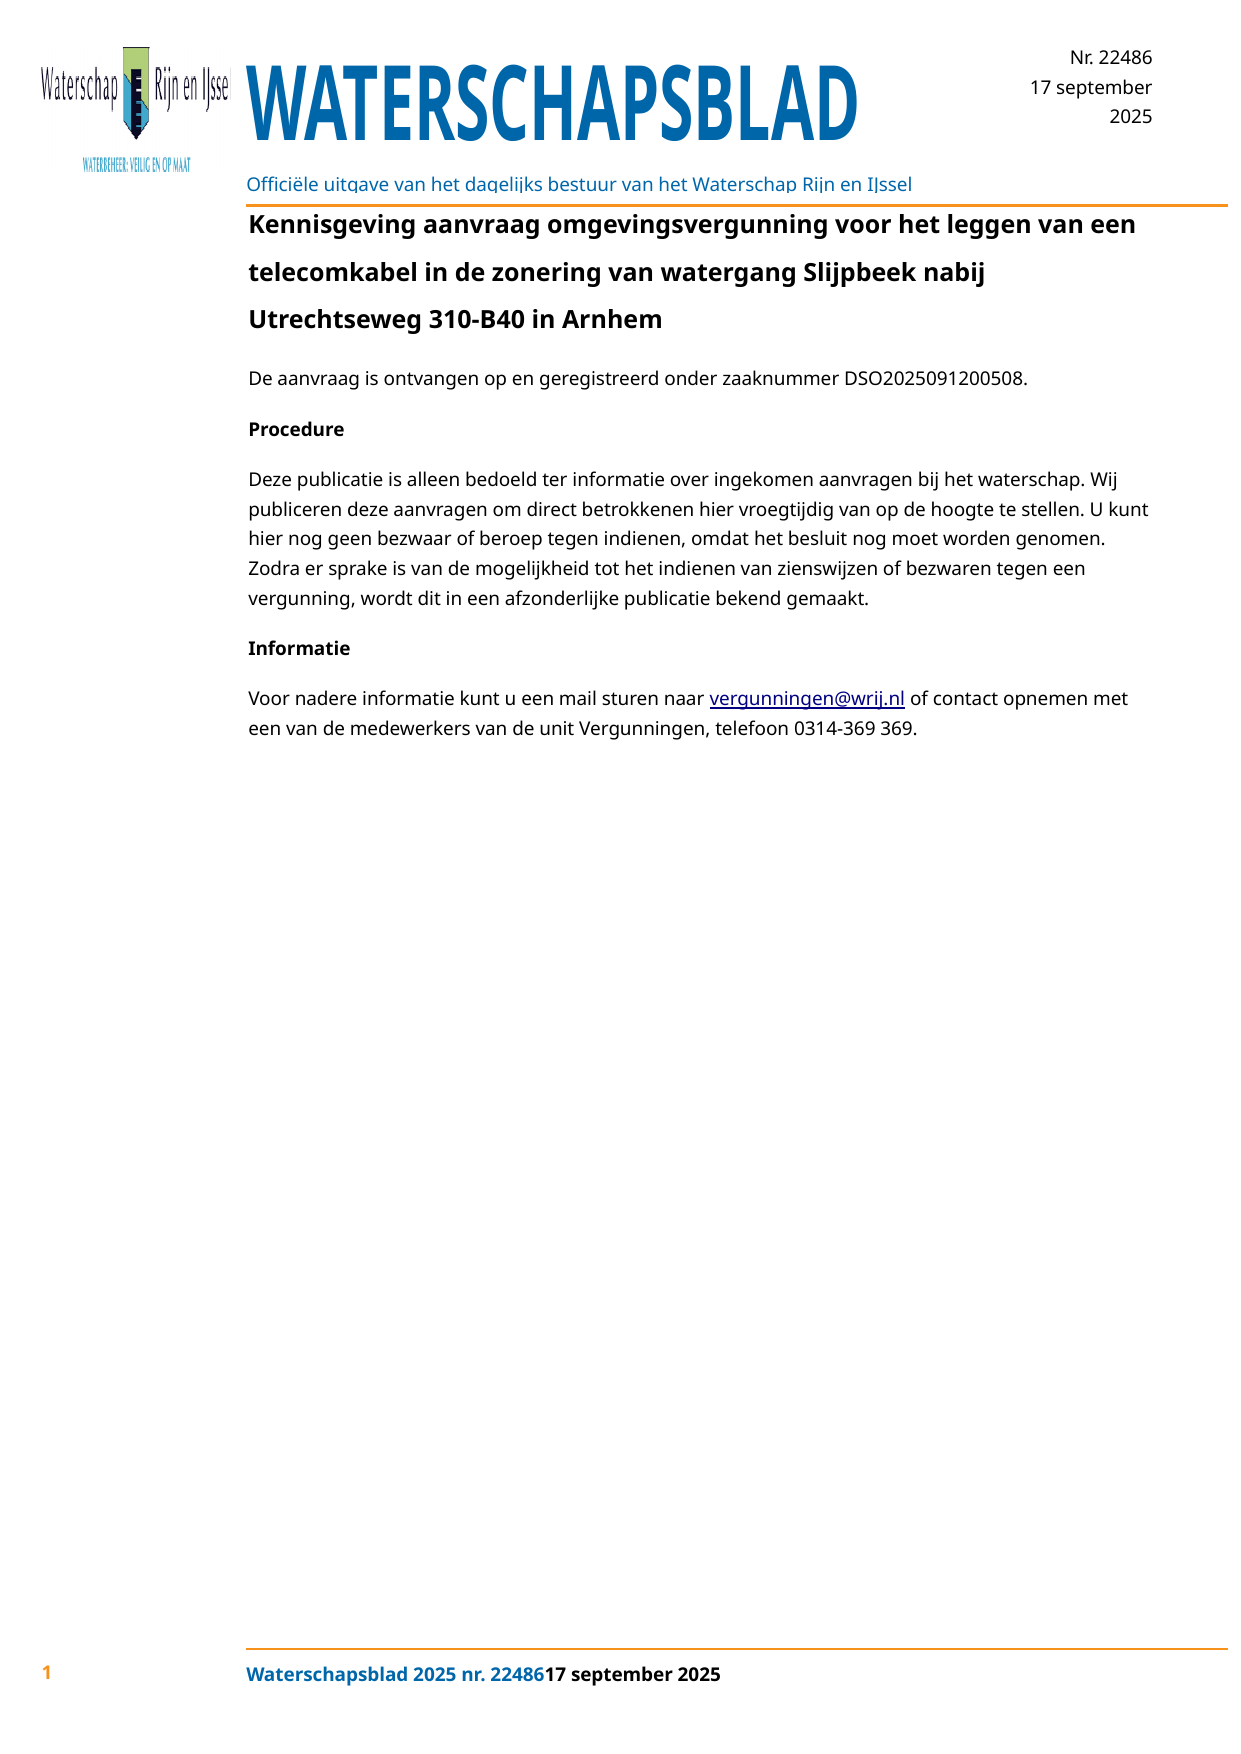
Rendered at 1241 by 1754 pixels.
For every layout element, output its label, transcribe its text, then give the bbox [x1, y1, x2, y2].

text Procedure [248, 416, 1152, 442]
text De aanvraag is ontvangen op en geregistreerd onder zaaknummer DSO2025091200508. [248, 366, 1152, 391]
text Deze publicatie is alleen bedoeld ter informatie over ingekomen aanvragen bij het waterschap. Wij publiceren deze aanvragen om direct betrokkenen hier vroegtijdig van op de hoogte te stellen. U kunt hier nog geen bezwaar of beroep tegen indienen, omdat het besluit nog moet worden genomen. Zodra er sprake is van de mogelijkheid tot het indienen van zienswijzen of bezwaren tegen een vergunning, wordt dit in een afzonderlijke publicatie bekend gemaakt. [248, 466, 1152, 610]
text Kennisgeving aanvraag omgevingsvergunning voor het leggen van een telecomkabel in de zonering van watergang Slijpbeek nabij Utrechtseweg 310-B40 in Arnhem [248, 207, 1152, 336]
text Informatie [248, 635, 1152, 661]
picture [41, 47, 231, 172]
text Voor nadere informatie kunt u een mail sturen naar vergunningen@wrij.nl of contact opnemen met een van de medewerkers van de unit Vergunningen, telefoon 0314-369 369. [248, 686, 1152, 741]
